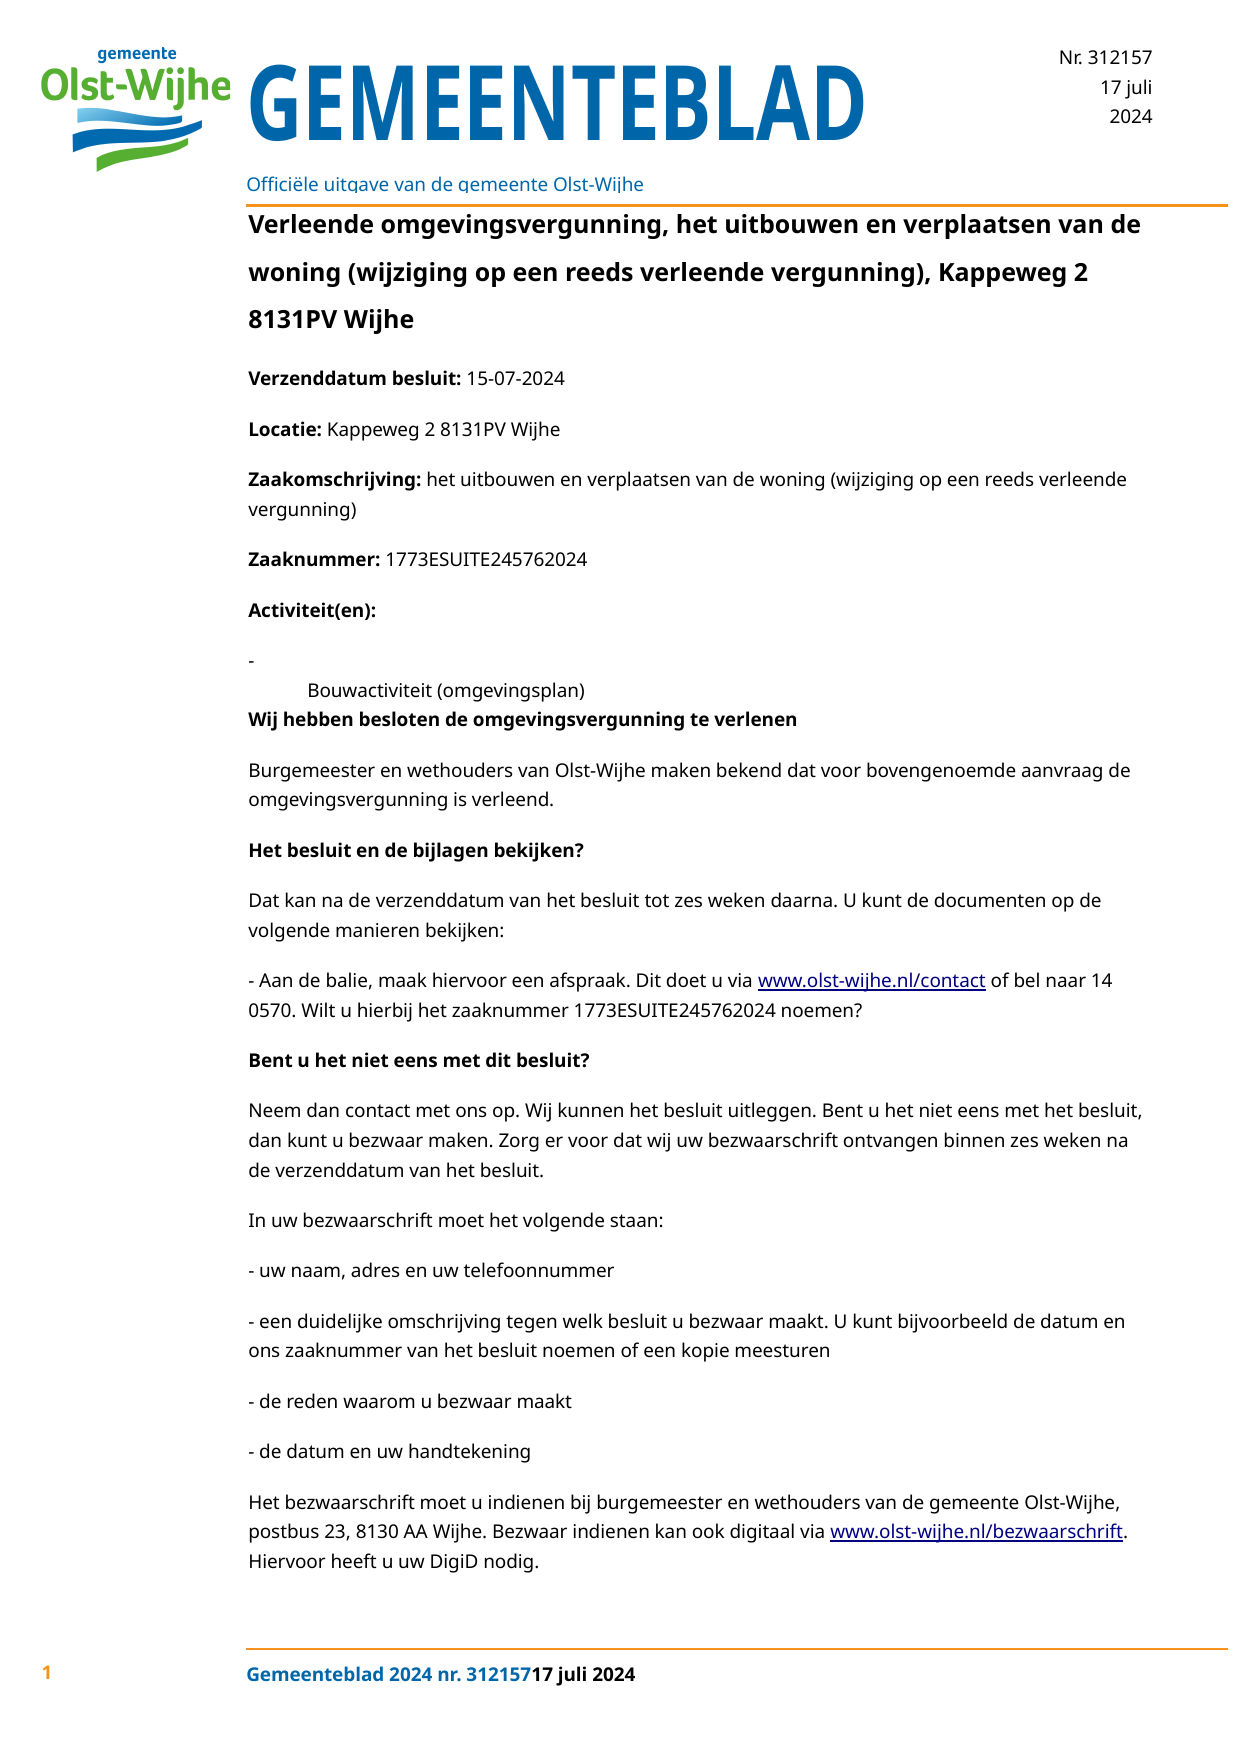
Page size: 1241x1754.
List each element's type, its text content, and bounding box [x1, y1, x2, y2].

text In uw bezwaarschrift moet het volgende staan: [248, 1207, 1152, 1233]
text - een duidelijke omschrijving tegen welk besluit u bezwaar maakt. U kunt bijvoorbeeld de datum en ons zaaknummer van het besluit noemen of een kopie meesturen [248, 1308, 1152, 1363]
text Zaakomschrijving: het uitbouwen en verplaatsen van de woning (wijziging op een reeds verleende vergunning) [248, 466, 1152, 522]
text Dat kan na de verzenddatum van het besluit tot zes weken daarna. U kunt de documenten op de volgende manieren bekijken: [248, 887, 1152, 942]
text Locatie: Kappeweg 2 8131PV Wijhe [248, 416, 1152, 442]
text Activiteit(en): [248, 597, 1152, 622]
list Bouwactiviteit (omgevingsplan) [248, 677, 1152, 702]
text Verzenddatum besluit: 15-07-2024 [248, 366, 1152, 391]
text Zaaknummer: 1773ESUITE245762024 [248, 546, 1152, 572]
text - Aan de balie, maak hiervoor een afspraak. Dit doet u via www.olst-wijhe.nl/contact of bel naar 14 0570. Wilt u hierbij het zaaknummer 1773ESUITE245762024 noemen? [248, 967, 1152, 1022]
picture [41, 47, 231, 172]
text - uw naam, adres en uw telefoonnummer [248, 1258, 1152, 1283]
text Het bezwaarschrift moet u indienen bij burgemeester en wethouders van de gemeente Olst-Wijhe, postbus 23, 8130 AA Wijhe. Bezwaar indienen kan ook digitaal via www.olst-wijhe.nl/bezwaarschrift. Hiervoor heeft u uw DigiD nodig. [248, 1489, 1152, 1574]
text Wij hebben besloten de omgevingsvergunning te verlenen [248, 706, 1152, 732]
text Bent u het niet eens met dit besluit? [248, 1047, 1152, 1073]
text - de datum en uw handtekening [248, 1438, 1152, 1464]
text - de reden waarom u bezwaar maakt [248, 1388, 1152, 1414]
text Neem dan contact met ons op. Wij kunnen het besluit uitleggen. Bent u het niet eens met het besluit, dan kunt u bezwaar maken. Zorg er voor dat wij uw bezwaarschrift ontvangen binnen zes weken na de verzenddatum van het besluit. [248, 1098, 1152, 1182]
text Verleende omgevingsvergunning, het uitbouwen en verplaatsen van de woning (wijziging op een reeds verleende vergunning), Kappeweg 2 8131PV Wijhe [248, 207, 1152, 336]
text Het besluit en de bijlagen bekijken? [248, 837, 1152, 862]
text Burgemeester en wethouders van Olst-Wijhe maken bekend dat voor bovengenoemde aanvraag de omgevingsvergunning is verleend. [248, 757, 1152, 812]
